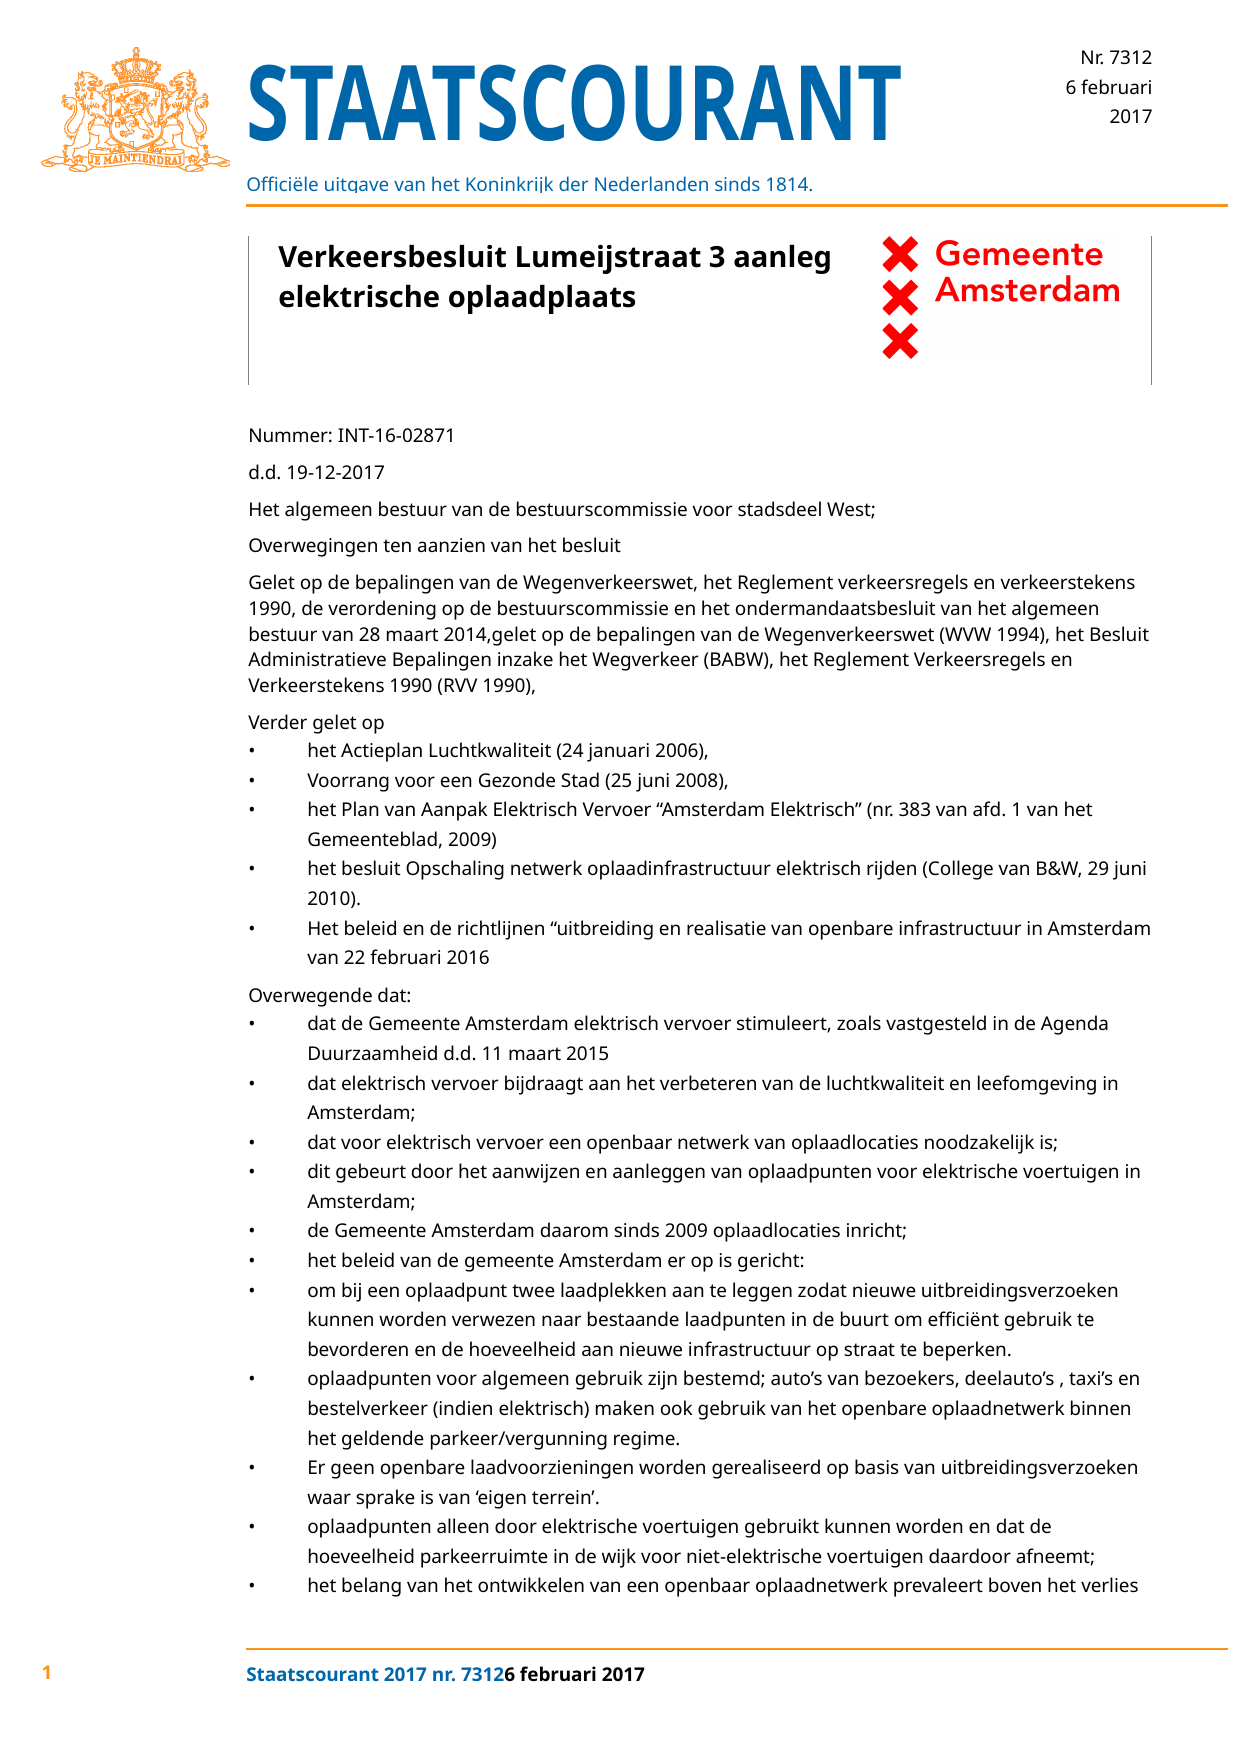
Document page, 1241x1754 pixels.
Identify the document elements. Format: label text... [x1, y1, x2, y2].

text d.d. 19-12-2017 [248, 459, 1152, 485]
text Overwegende dat: [248, 982, 1152, 1008]
list het Plan van Aanpak Elektrisch Vervoer “Amsterdam Elektrisch” (nr. 383 van afd. 1 van het Gemeenteblad, 2009) [248, 796, 1152, 852]
list Het beleid en de richtlijnen “uitbreiding en realisatie van openbare infrastructuur in Amsterdam van 22 februari 2016 [248, 915, 1152, 970]
text Gelet op de bepalingen van de Wegenverkeerswet, het Reglement verkeersregels en verkeerstekens 1990, de verordening op de bestuurscommissie en het ondermandaatsbesluit van het algemeen bestuur van 28 maart 2014,gelet op de bepalingen van de Wegenverkeerswet (WVW 1994), het Besluit Administratieve Bepalingen inzake het Wegverkeer (BABW), het Reglement Verkeersregels en Verkeerstekens 1990 (RVV 1990), [248, 569, 1152, 698]
list om bij een oplaadpunt twee laadplekken aan te leggen zodat nieuwe uitbreidingsverzoeken kunnen worden verwezen naar bestaande laadpunten in de buurt om efficiënt gebruik te bevorderen en de hoeveelheid aan nieuwe infrastructuur op straat te beperken. [248, 1277, 1152, 1362]
table_header [850, 236, 1151, 385]
list het beleid van de gemeente Amsterdam er op is gericht: [248, 1247, 1152, 1273]
picture [41, 47, 231, 172]
text Overwegingen ten aanzien van het besluit [248, 533, 1152, 558]
list Voorrang voor een Gezonde Stad (25 juni 2008), [248, 767, 1152, 792]
text Het algemeen bestuur van de bestuurscommissie voor stadsdeel West; [248, 496, 1152, 522]
list oplaadpunten voor algemeen gebruik zijn bestemd; auto’s van bezoekers, deelauto’s , taxi’s en bestelverkeer (indien elektrisch) maken ook gebruik van het openbare oplaadnetwerk binnen het geldende parkeer/vergunning regime. [248, 1366, 1152, 1450]
list het belang van het ontwikkelen van een openbaar oplaadnetwerk prevaleert boven het verlies [248, 1573, 1152, 1598]
list dit gebeurt door het aanwijzen en aanleggen van oplaadpunten voor elektrische voertuigen in Amsterdam; [248, 1158, 1152, 1214]
list de Gemeente Amsterdam daarom sinds 2009 oplaadlocaties inricht; [248, 1218, 1152, 1243]
table_header Verkeersbesluit Lumeijstraat 3 aanleg elektrische oplaadplaats [249, 236, 850, 385]
text Verder gelet op [248, 709, 1152, 734]
list dat voor elektrisch vervoer een openbaar netwerk van oplaadlocaties noodzakelijk is; [248, 1129, 1152, 1154]
text Nummer: INT-16-02871 [248, 423, 1152, 448]
list het Actieplan Luchtkwaliteit (24 januari 2006), [248, 737, 1152, 763]
list oplaadpunten alleen door elektrische voertuigen gebruikt kunnen worden en dat de hoeveelheid parkeerruimte in de wijk voor niet-elektrische voertuigen daardoor afneemt; [248, 1513, 1152, 1569]
list dat elektrisch vervoer bijdraagt aan het verbeteren van de luchtkwaliteit en leefomgeving in Amsterdam; [248, 1070, 1152, 1125]
list Er geen openbare laadvoorzieningen worden gerealiseerd op basis van uitbreidingsverzoeken waar sprake is van ‘eigen terrein’. [248, 1454, 1152, 1509]
list dat de Gemeente Amsterdam elektrisch vervoer stimuleert, zoals vastgesteld in de Agenda Duurzaamheid d.d. 11 maart 2015 [248, 1011, 1152, 1066]
list het besluit Opschaling netwerk oplaadinfrastructuur elektrisch rijden (College van B&W, 29 juni 2010). [248, 856, 1152, 911]
picture [882, 236, 1119, 359]
